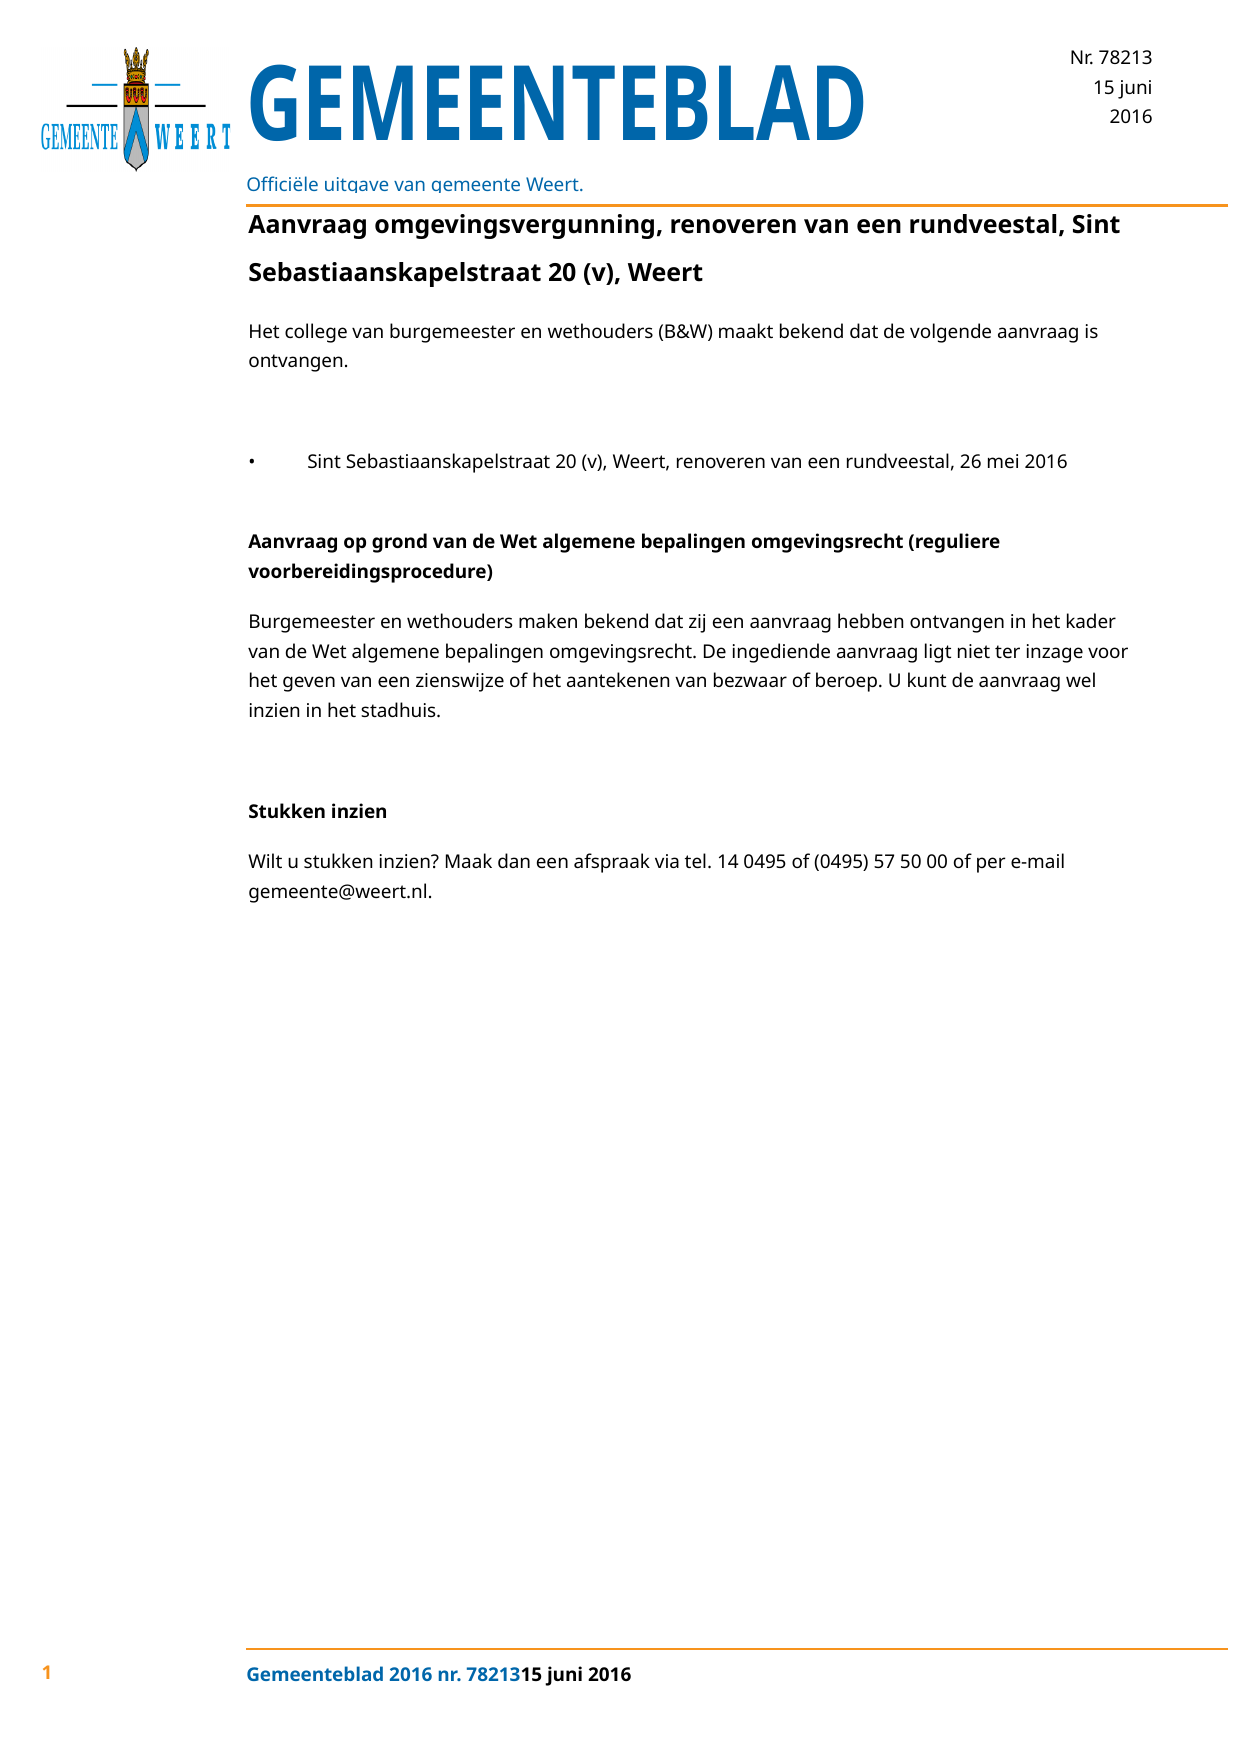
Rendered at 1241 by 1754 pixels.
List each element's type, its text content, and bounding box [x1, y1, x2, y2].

text Wilt u stukken inzien? Maak dan een afspraak via tel. 14 0495 of (0495) 57 50 00 of per e-mail gemeente@weert.nl. [248, 848, 1152, 904]
list Sint Sebastiaanskapelstraat 20 (v), Weert, renoveren van een rundveestal, 26 mei 2016 [248, 448, 1152, 474]
text Aanvraag op grond van de Wet algemene bepalingen omgevingsrecht (reguliere voorbereidingsprocedure) [248, 528, 1152, 584]
picture [41, 47, 231, 172]
text Stukken inzien [248, 798, 1152, 824]
text Aanvraag omgevingsvergunning, renoveren van een rundveestal, Sint Sebastiaanskapelstraat 20 (v), Weert [248, 207, 1152, 288]
text Het college van burgemeester en wethouders (B&W) maakt bekend dat de volgende aanvraag is ontvangen. [248, 318, 1152, 373]
text Burgemeester en wethouders maken bekend dat zij een aanvraag hebben ontvangen in het kader van de Wet algemene bepalingen omgevingsrecht. De ingediende aanvraag ligt niet ter inzage voor het geven van een zienswijze of het aantekenen van bezwaar of beroep. U kunt de aanvraag wel inzien in het stadhuis. [248, 608, 1152, 723]
